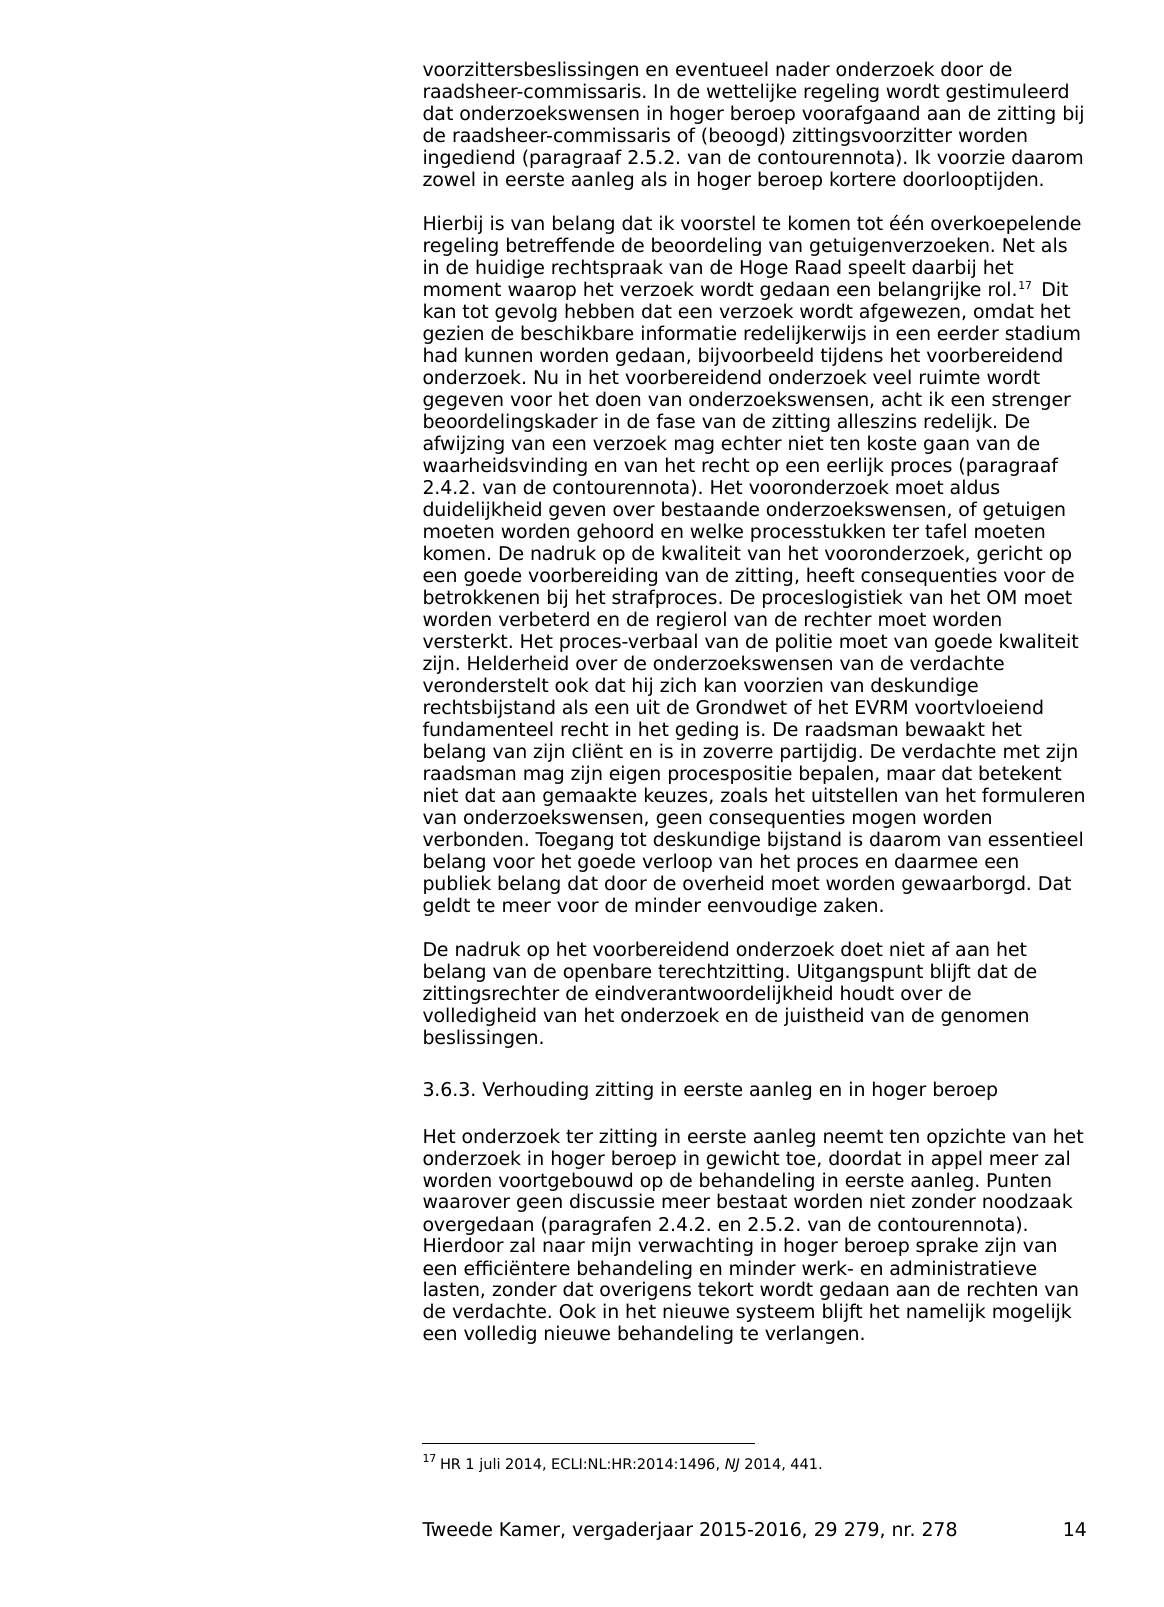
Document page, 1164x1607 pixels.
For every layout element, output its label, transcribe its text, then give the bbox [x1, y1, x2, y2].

text voorzittersbeslissingen en eventueel nader onderzoek door de raadsheer-commissaris. In de wettelijke regeling wordt gestimuleerd dat onderzoekswensen in hoger beroep voorafgaand aan de zitting bij de raadsheer-commissaris of (beoogd) zittingsvoorzitter worden ingediend (paragraaf 2.5.2. van de contourennota). Ik voorzie daarom zowel in eerste aanleg als in hoger beroep kortere doorlooptijden. [422, 59, 1087, 191]
text HR 1 juli 2014, ECLI:NL:HR:2014:1496, NJ 2014, 441. [422, 1452, 1087, 1474]
text Hierbij is van belang dat ik voorstel te komen tot één overkoepelende regeling betreffende de beoordeling van getuigenverzoeken. Net als in de huidige rechtspraak van de Hoge Raad speelt daarbij het moment waarop het verzoek wordt gedaan een belangrijke rol. Dit kan tot gevolg hebben dat een verzoek wordt afgewezen, omdat het gezien de beschikbare informatie redelijkerwijs in een eerder stadium had kunnen worden gedaan, bijvoorbeeld tijdens het voorbereidend onderzoek. Nu in het voorbereidend onderzoek veel ruimte wordt gegeven voor het doen van onderzoekswensen, acht ik een strenger beoordelingskader in de fase van de zitting alleszins redelijk. De afwijzing van een verzoek mag echter niet ten koste gaan van de waarheidsvinding en van het recht op een eerlijk proces (paragraaf 2.4.2. van de contourennota). Het vooronderzoek moet aldus duidelijkheid geven over bestaande onderzoekswensen, of getuigen moeten worden gehoord en welke processtukken ter tafel moeten komen. De nadruk op de kwaliteit van het vooronderzoek, gericht op een goede voorbereiding van de zitting, heeft consequenties voor de betrokkenen bij het strafproces. De proceslogistiek van het OM moet worden verbeterd en de regierol van de rechter moet worden versterkt. Het proces-verbaal van de politie moet van goede kwaliteit zijn. Helderheid over de onderzoekswensen van de verdachte veronderstelt ook dat hij zich kan voorzien van deskundige rechtsbijstand als een uit de Grondwet of het EVRM voortvloeiend fundamenteel recht in het geding is. De raadsman bewaakt het belang van zijn cliënt en is in zoverre partijdig. De verdachte met zijn raadsman mag zijn eigen procespositie bepalen, maar dat betekent niet dat aan gemaakte keuzes, zoals het uitstellen van het formuleren van onderzoekswensen, geen consequenties mogen worden verbonden. Toegang tot deskundige bijstand is daarom van essentieel belang voor het goede verloop van het proces en daarmee een publiek belang dat door de overheid moet worden gewaarborgd. Dat geldt te meer voor de minder eenvoudige zaken. [422, 213, 1087, 916]
text Het onderzoek ter zitting in eerste aanleg neemt ten opzichte van het onderzoek in hoger beroep in gewicht toe, doordat in appel meer zal worden voortgebouwd op de behandeling in eerste aanleg. Punten waarover geen discussie meer bestaat worden niet zonder noodzaak overgedaan (paragrafen 2.4.2. en 2.5.2. van de contourennota). Hierdoor zal naar mijn verwachting in hoger beroep sprake zijn van een efficiëntere behandeling en minder werk- en administratieve lasten, zonder dat overigens tekort wordt gedaan aan de rechten van de verdachte. Ook in het nieuwe systeem blijft het namelijk mogelijk een volledig nieuwe behandeling te verlangen. [422, 1126, 1087, 1345]
text De nadruk op het voorbereidend onderzoek doet niet af aan het belang van de openbare terechtzitting. Uitgangspunt blijft dat de zittingsrechter de eindverantwoordelijkheid houdt over de volledigheid van het onderzoek en de juistheid van de genomen beslissingen. [422, 939, 1087, 1048]
subtitle 3.6.3. Verhouding zitting in eerste aanleg en in hoger beroep [422, 1078, 1087, 1101]
